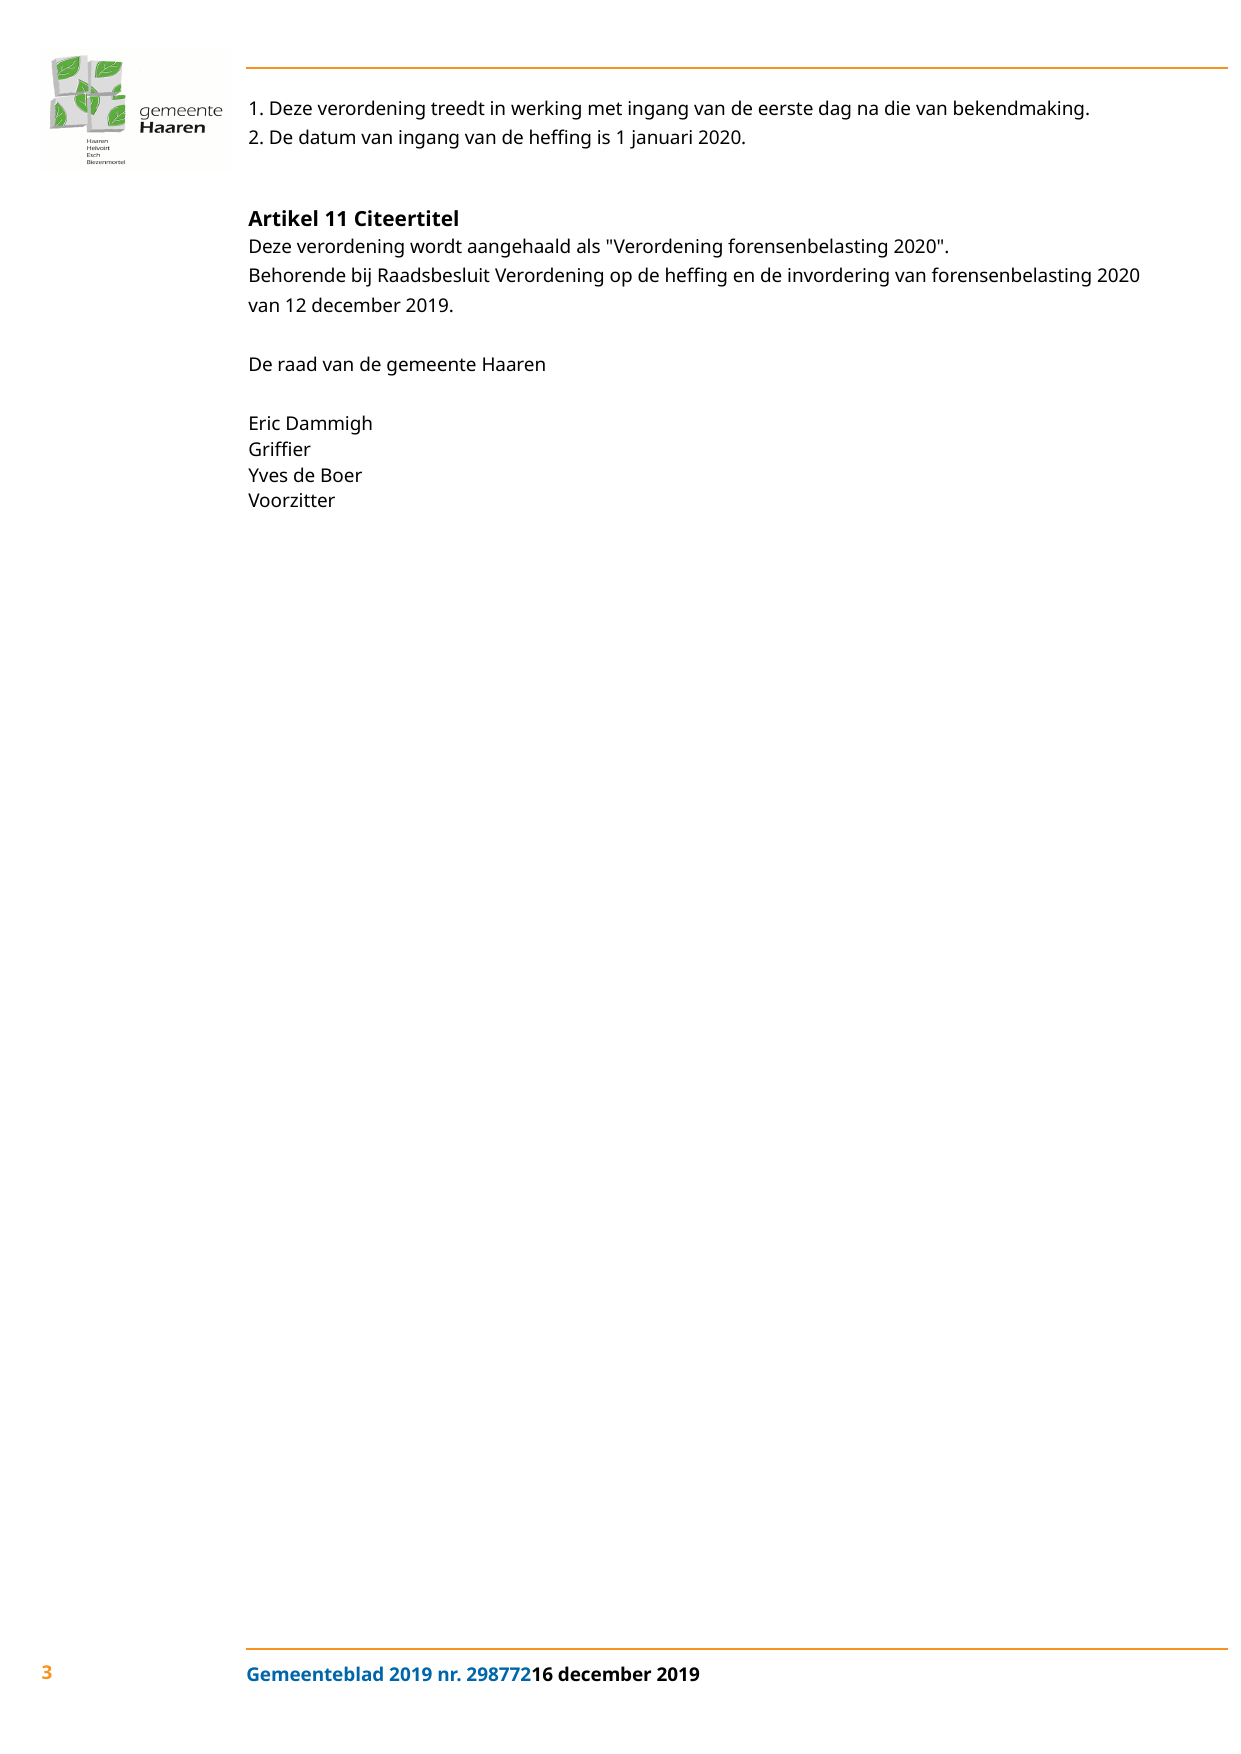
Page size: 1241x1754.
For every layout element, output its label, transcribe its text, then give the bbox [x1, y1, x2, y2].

text Behorende bij Raadsbesluit Verordening op de heffing en de invordering van forensenbelasting 2020 van 12 december 2019. [248, 262, 1152, 318]
picture [41, 47, 231, 172]
text Deze verordening wordt aangehaald als "Verordening forensenbelasting 2020". [248, 233, 1152, 258]
text Artikel 11 Citeertitel [248, 204, 1152, 233]
text 1. Deze verordening treedt in werking met ingang van de eerste dag na die van bekendmaking. [248, 95, 1152, 121]
text De raad van de gemeente Haaren [248, 351, 1152, 377]
text Griffier [248, 436, 1152, 462]
text Eric Dammigh [248, 410, 1152, 436]
text Voorzitter [248, 487, 1152, 513]
text 2. De datum van ingang van de heffing is 1 januari 2020. [248, 124, 1152, 150]
text Yves de Boer [248, 462, 1152, 487]
